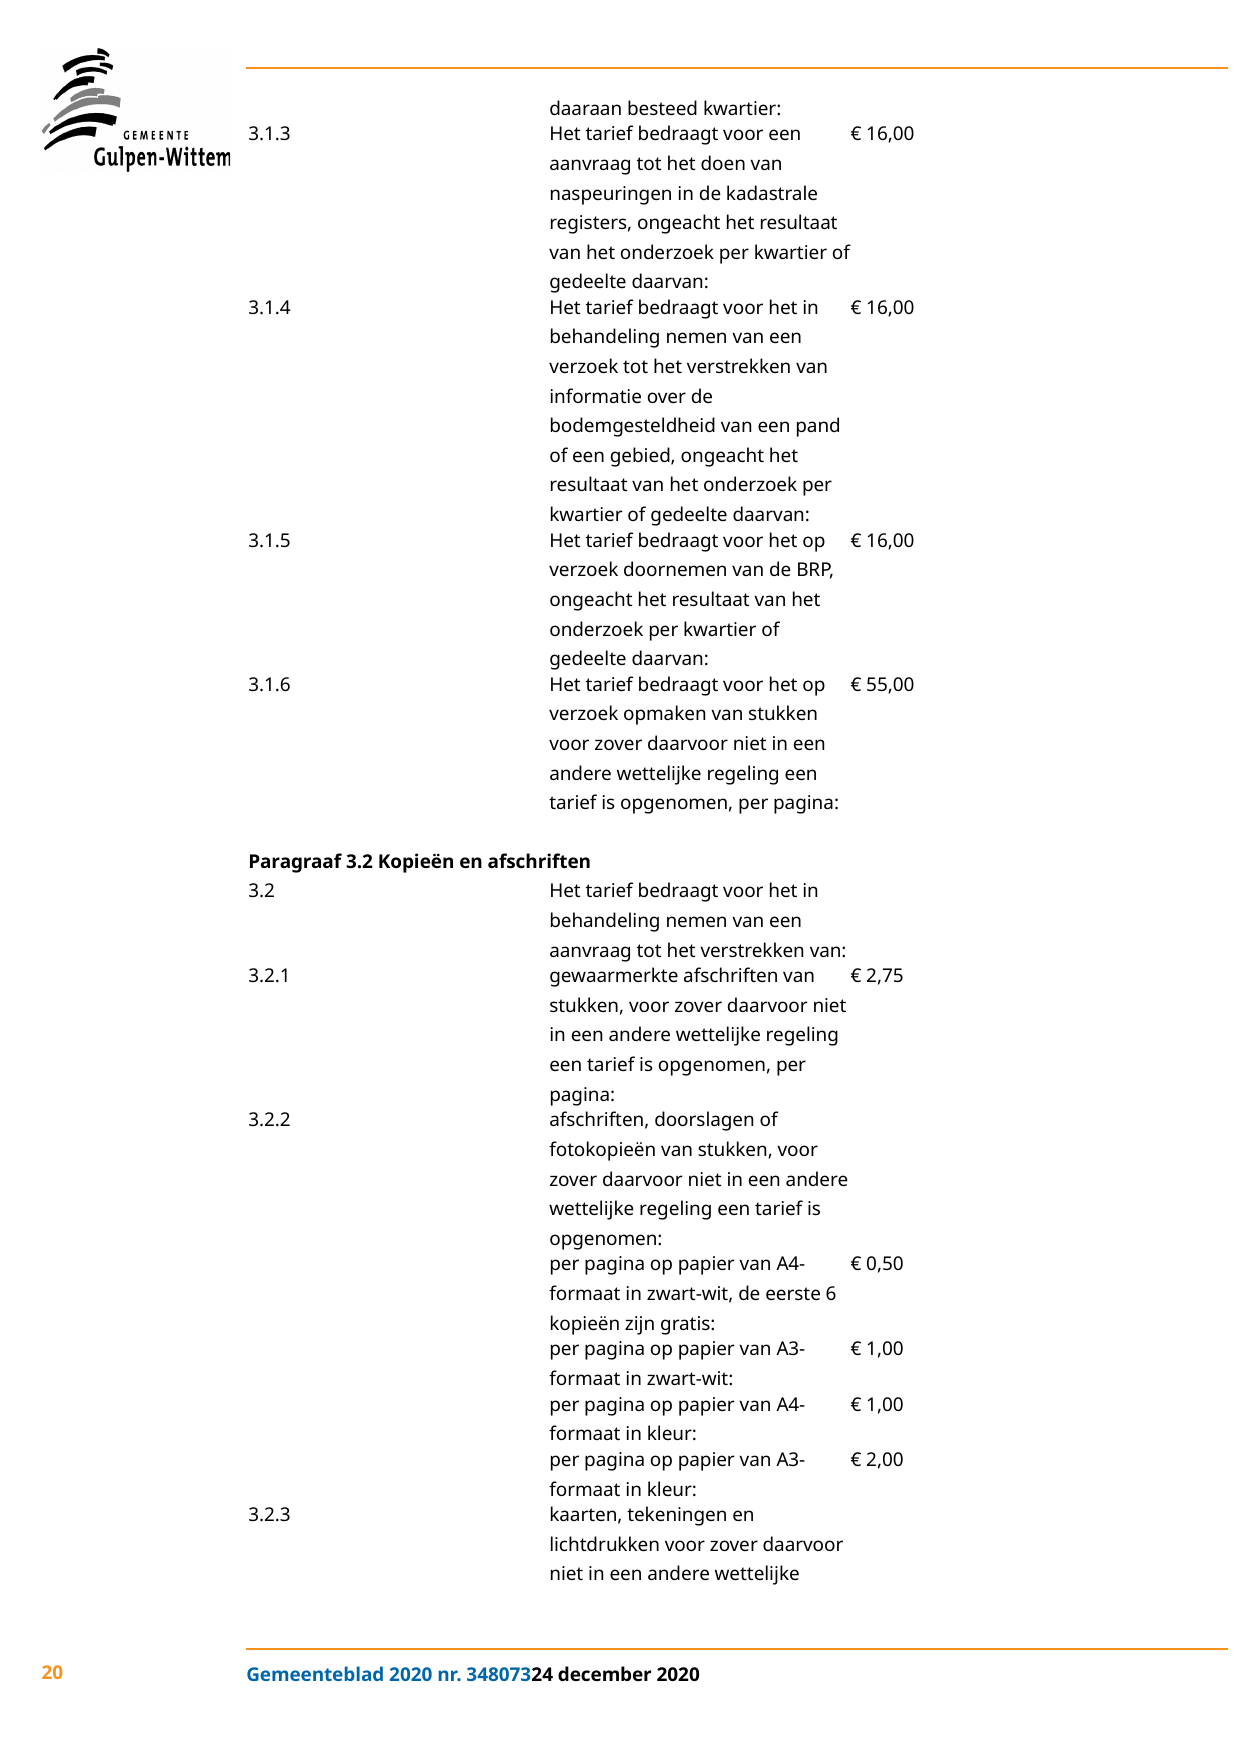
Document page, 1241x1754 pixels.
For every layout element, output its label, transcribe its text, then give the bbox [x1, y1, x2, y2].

table_cell € 16,00 [850, 121, 1152, 294]
table_cell 3.2.2 [248, 1107, 549, 1501]
table_cell 3.1.4 [248, 294, 549, 527]
table_cell 3.1.5 [248, 527, 549, 671]
table_cell Het tarief bedraagt voor het op verzoek doornemen van de BRP, ongeacht het resultaat van het onderzoek per kwartier of gedeelte daarvan: [549, 527, 850, 671]
table_cell [248, 95, 549, 121]
table_cell 3.2.3 [248, 1501, 549, 1586]
table_cell 3.1.3 [248, 121, 549, 294]
table_cell 3.2.1 [248, 963, 549, 1107]
table_cell per pagina op papier van A4-formaat in kleur: [549, 1391, 850, 1446]
table_cell gewaarmerkte afschriften van stukken, voor zover daarvoor niet in een andere wettelijke regeling een tarief is opgenomen, per pagina: [549, 963, 850, 1107]
table_cell Het tarief bedraagt voor het op verzoek opmaken van stukken voor zover daarvoor niet in een andere wettelijke regeling een tarief is opgenomen, per pagina: [549, 671, 850, 815]
picture [41, 47, 231, 172]
table_header Het tarief bedraagt voor het in behandeling nemen van een aanvraag tot het verstrekken van: [549, 878, 850, 962]
table_cell € 2,00 [850, 1446, 1152, 1501]
table_cell [850, 1107, 1152, 1251]
table_cell € 16,00 [850, 294, 1152, 527]
table_cell [850, 95, 1152, 121]
table_cell € 55,00 [850, 671, 1152, 815]
table_cell per pagina op papier van A3-formaat in zwart-wit: [549, 1336, 850, 1391]
table_cell per pagina op papier van A3-formaat in kleur: [549, 1446, 850, 1501]
table_cell € 1,00 [850, 1391, 1152, 1446]
table_cell € 16,00 [850, 527, 1152, 671]
table_cell Het tarief bedraagt voor het in behandeling nemen van een verzoek tot het verstrekken van informatie over de bodemgesteldheid van een pand of een gebied, ongeacht het resultaat van het onderzoek per kwartier of gedeelte daarvan: [549, 294, 850, 527]
table_cell € 0,50 [850, 1251, 1152, 1336]
table_cell [850, 1501, 1152, 1586]
table_cell daaraan besteed kwartier: [549, 95, 850, 121]
table_header [850, 878, 1152, 962]
table_cell € 1,00 [850, 1336, 1152, 1391]
table_cell Het tarief bedraagt voor een aanvraag tot het doen van naspeuringen in de kadastrale registers, ongeacht het resultaat van het onderzoek per kwartier of gedeelte daarvan: [549, 121, 850, 294]
table_cell afschriften, doorslagen of fotokopieën van stukken, voor zover daarvoor niet in een andere wettelijke regeling een tarief is opgenomen: [549, 1107, 850, 1251]
table_cell per pagina op papier van A4-formaat in zwart-wit, de eerste 6 kopieën zijn gratis: [549, 1251, 850, 1336]
table_cell € 2,75 [850, 963, 1152, 1107]
text Paragraaf 3.2 Kopieën en afschriften [248, 848, 1152, 874]
table_header 3.2 [248, 878, 549, 962]
table_cell kaarten, tekeningen en lichtdrukken voor zover daarvoor niet in een andere wettelijke [549, 1501, 850, 1586]
table_cell 3.1.6 [248, 671, 549, 815]
